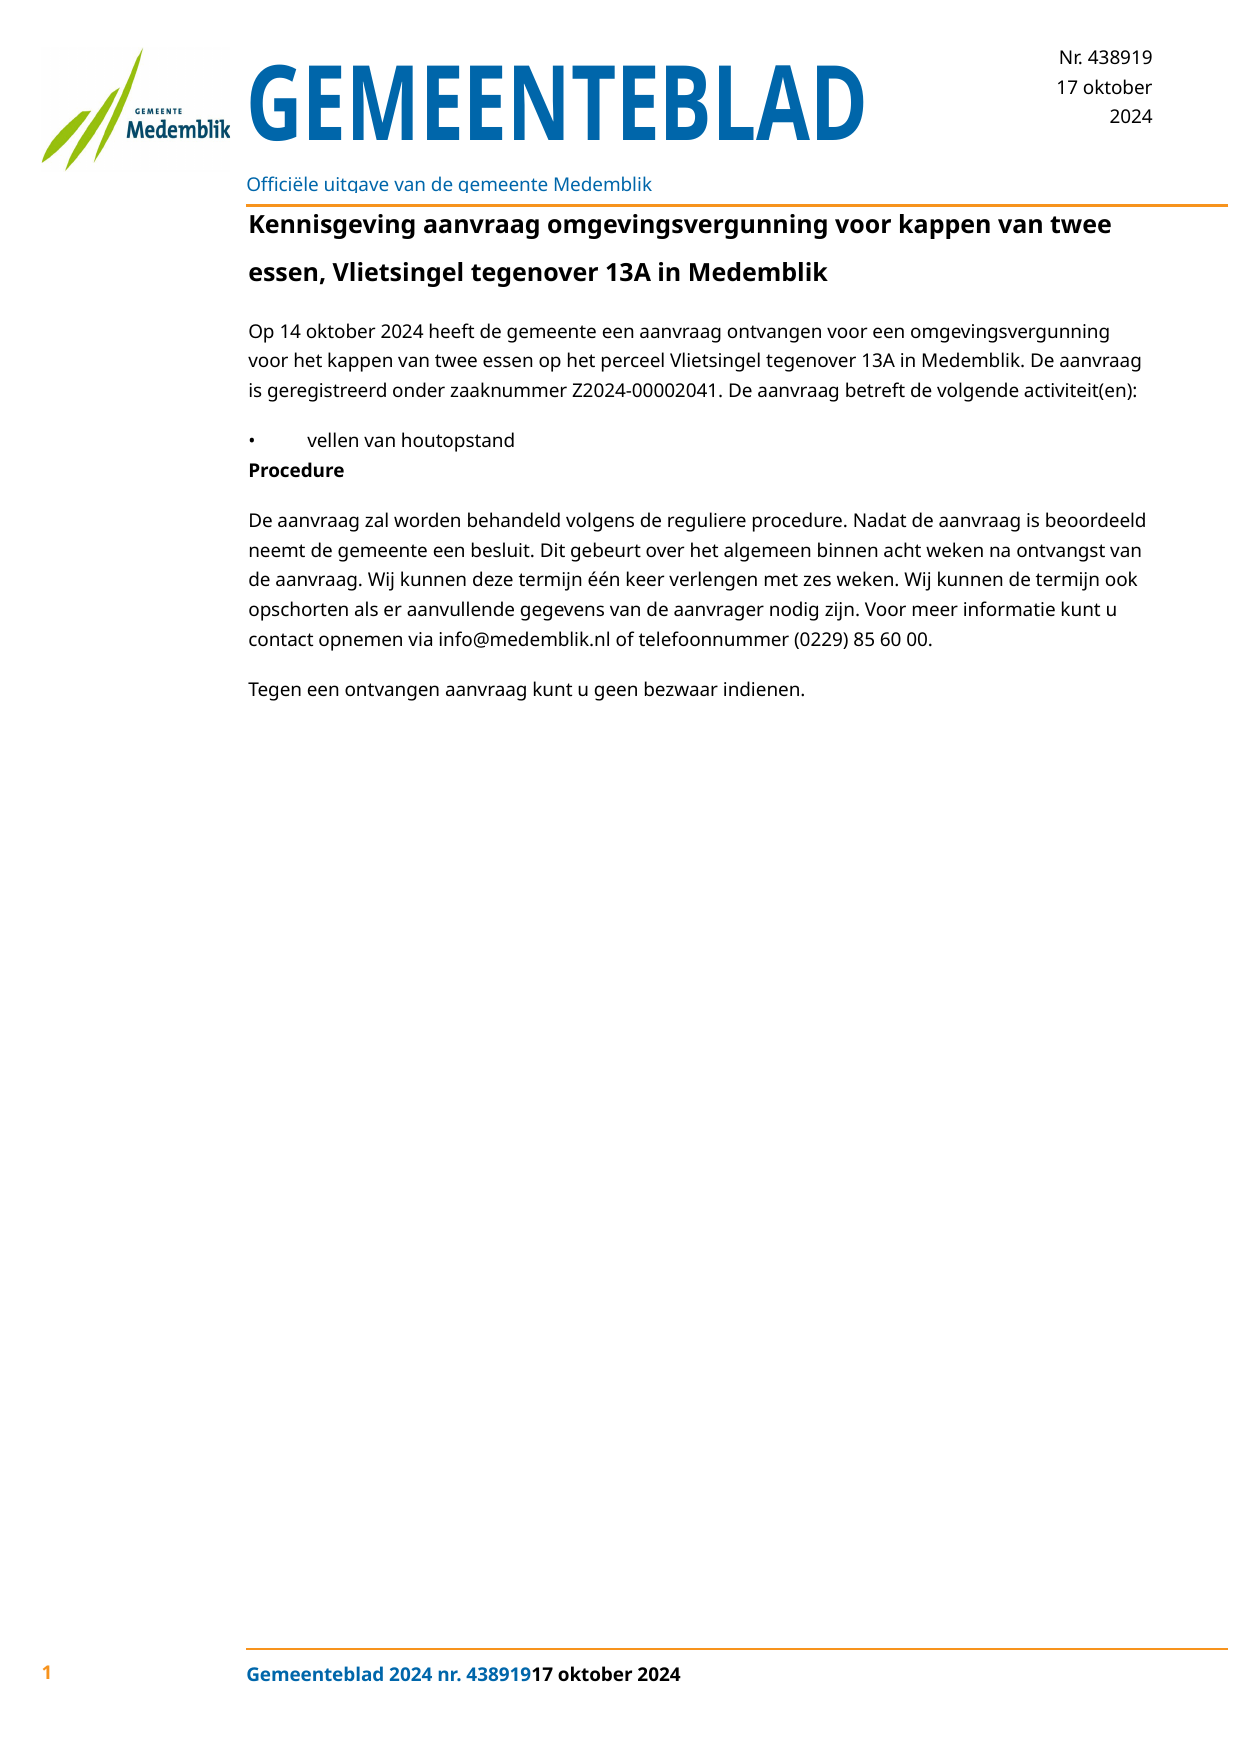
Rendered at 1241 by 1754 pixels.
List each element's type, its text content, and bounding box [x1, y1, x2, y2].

text Tegen een ontvangen aanvraag kunt u geen bezwaar indienen. [248, 676, 1152, 702]
text De aanvraag zal worden behandeld volgens de reguliere procedure. Nadat de aanvraag is beoordeeld neemt de gemeente een besluit. Dit gebeurt over het algemeen binnen acht weken na ontvangst van de aanvraag. Wij kunnen deze termijn één keer verlengen met zes weken. Wij kunnen de termijn ook opschorten als er aanvullende gegevens van de aanvrager nodig zijn. Voor meer informatie kunt u contact opnemen via info@medemblik.nl of telefoonnummer (0229) 85 60 00. [248, 507, 1152, 652]
picture [41, 47, 231, 172]
list vellen van houtopstand [248, 427, 1152, 453]
text Op 14 oktober 2024 heeft de gemeente een aanvraag ontvangen voor een omgevingsvergunning voor het kappen van twee essen op het perceel Vlietsingel tegenover 13A in Medemblik. De aanvraag is geregistreerd onder zaaknummer Z2024-00002041. De aanvraag betreft de volgende activiteit(en): [248, 318, 1152, 403]
text Procedure [248, 457, 1152, 483]
text Kennisgeving aanvraag omgevingsvergunning voor kappen van twee essen, Vlietsingel tegenover 13A in Medemblik [248, 207, 1152, 288]
